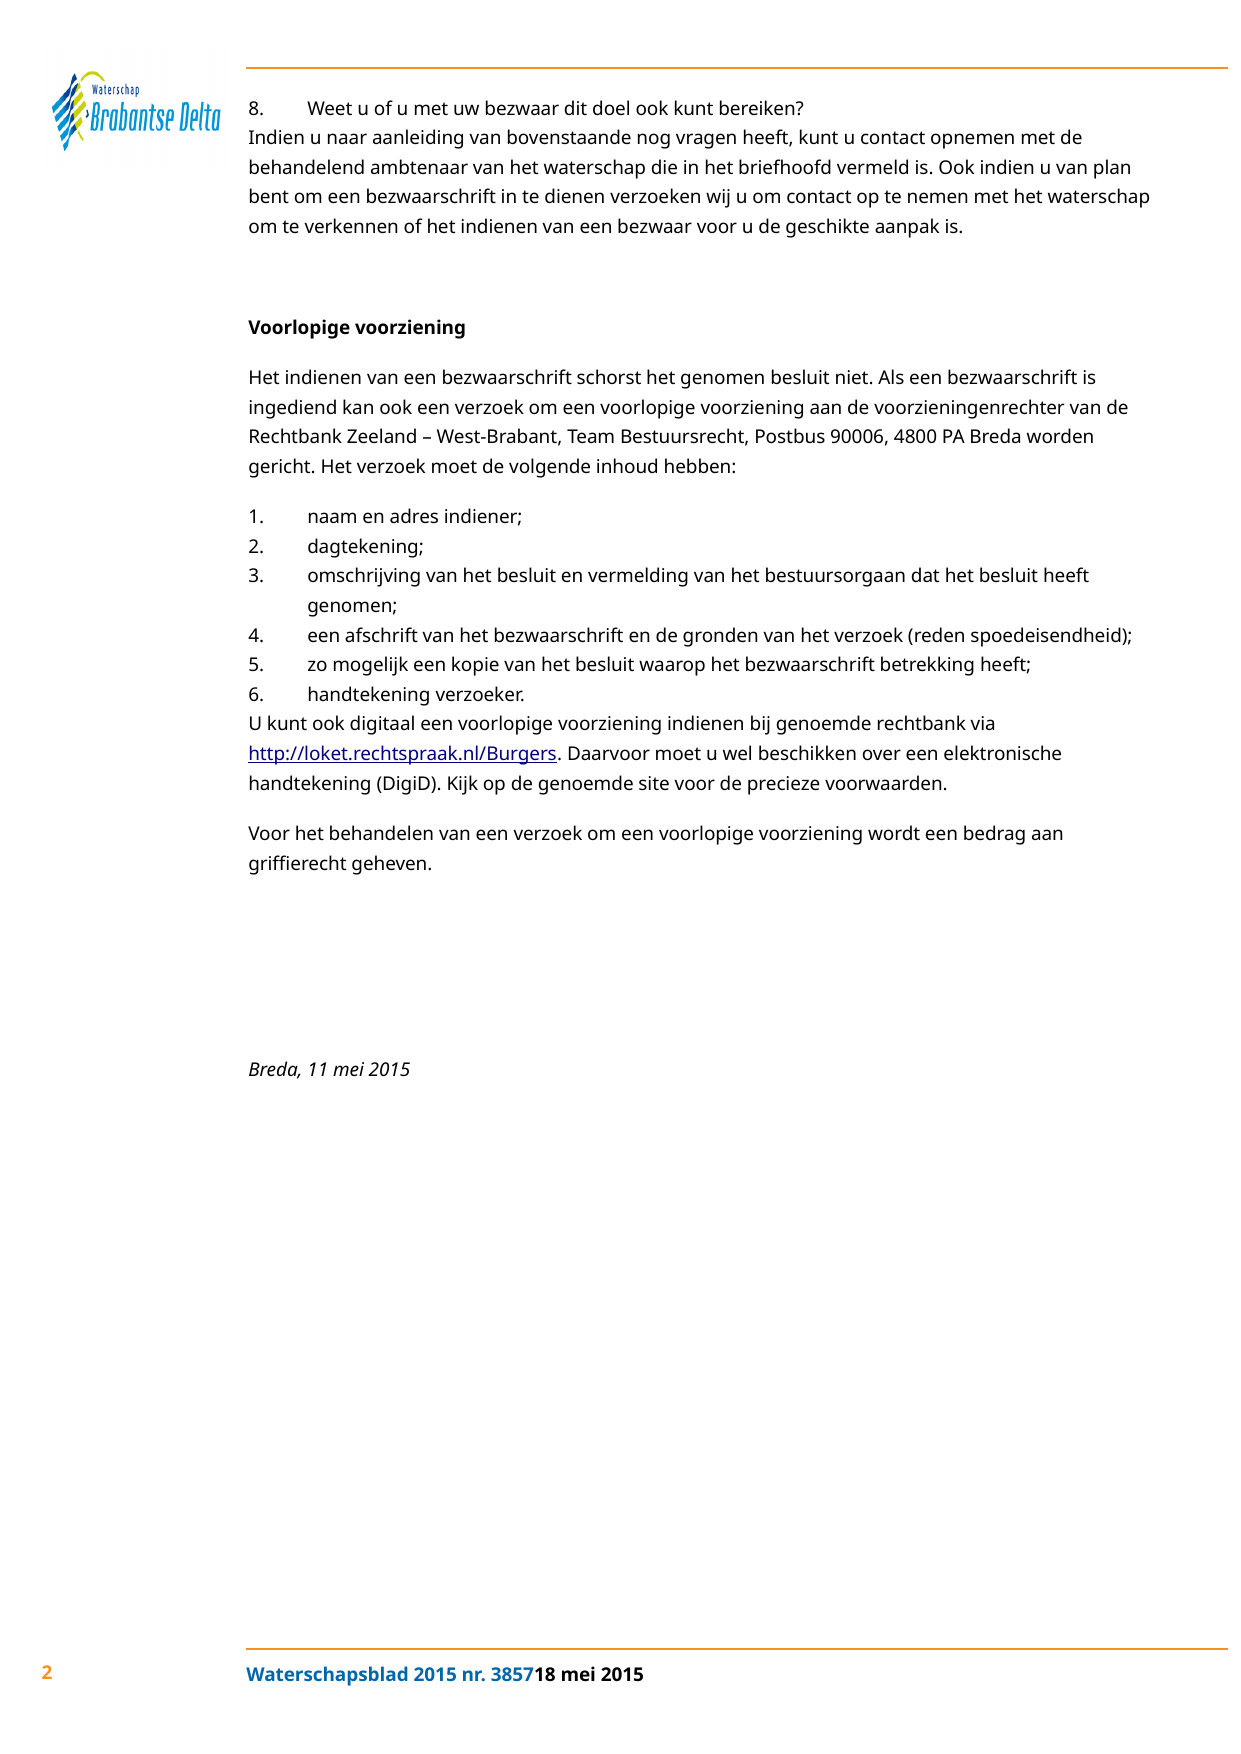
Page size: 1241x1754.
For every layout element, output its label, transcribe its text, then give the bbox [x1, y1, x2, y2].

text Breda, 11 mei 2015 [248, 1056, 1152, 1082]
text Voor het behandelen van een verzoek om een voorlopige voorziening wordt een bedrag aan griffierecht geheven. [248, 820, 1152, 876]
text Het indienen van een bezwaarschrift schorst het genomen besluit niet. Als een bezwaarschrift is ingediend kan ook een verzoek om een voorlopige voorziening aan de voorzieningenrechter van de Rechtbank Zeeland – West-Brabant, Team Bestuursrecht, Postbus 90006, 4800 PA Breda worden gericht. Het verzoek moet de volgende inhoud hebben: [248, 364, 1152, 479]
list dagtekening; [248, 533, 1152, 559]
text Indien u naar aanleiding van bovenstaande nog vragen heeft, kunt u contact opnemen met de behandelend ambtenaar van het waterschap die in het briefhoofd vermeld is. Ook indien u van plan bent om een bezwaarschrift in te dienen verzoeken wij u om contact op te nemen met het waterschap om te verkennen of het indienen van een bezwaar voor u de geschikte aanpak is. [248, 124, 1152, 239]
list een afschrift van het bezwaarschrift en de gronden van het verzoek (reden spoedeisendheid); [248, 622, 1152, 648]
list handtekening verzoeker. [248, 681, 1152, 707]
picture [41, 47, 231, 172]
list zo mogelijk een kopie van het besluit waarop het bezwaarschrift betrekking heeft; [248, 651, 1152, 677]
text Voorlopige voorziening [248, 314, 1152, 340]
list omschrijving van het besluit en vermelding van het bestuursorgaan dat het besluit heeft genomen; [248, 563, 1152, 618]
list naam en adres indiener; [248, 503, 1152, 529]
list Weet u of u met uw bezwaar dit doel ook kunt bereiken? [248, 95, 1152, 121]
text U kunt ook digitaal een voorlopige voorziening indienen bij genoemde rechtbank via http://loket.rechtspraak.nl/Burgers. Daarvoor moet u wel beschikken over een elektronische handtekening (DigiD). Kijk op de genoemde site voor de precieze voorwaarden. [248, 711, 1152, 796]
